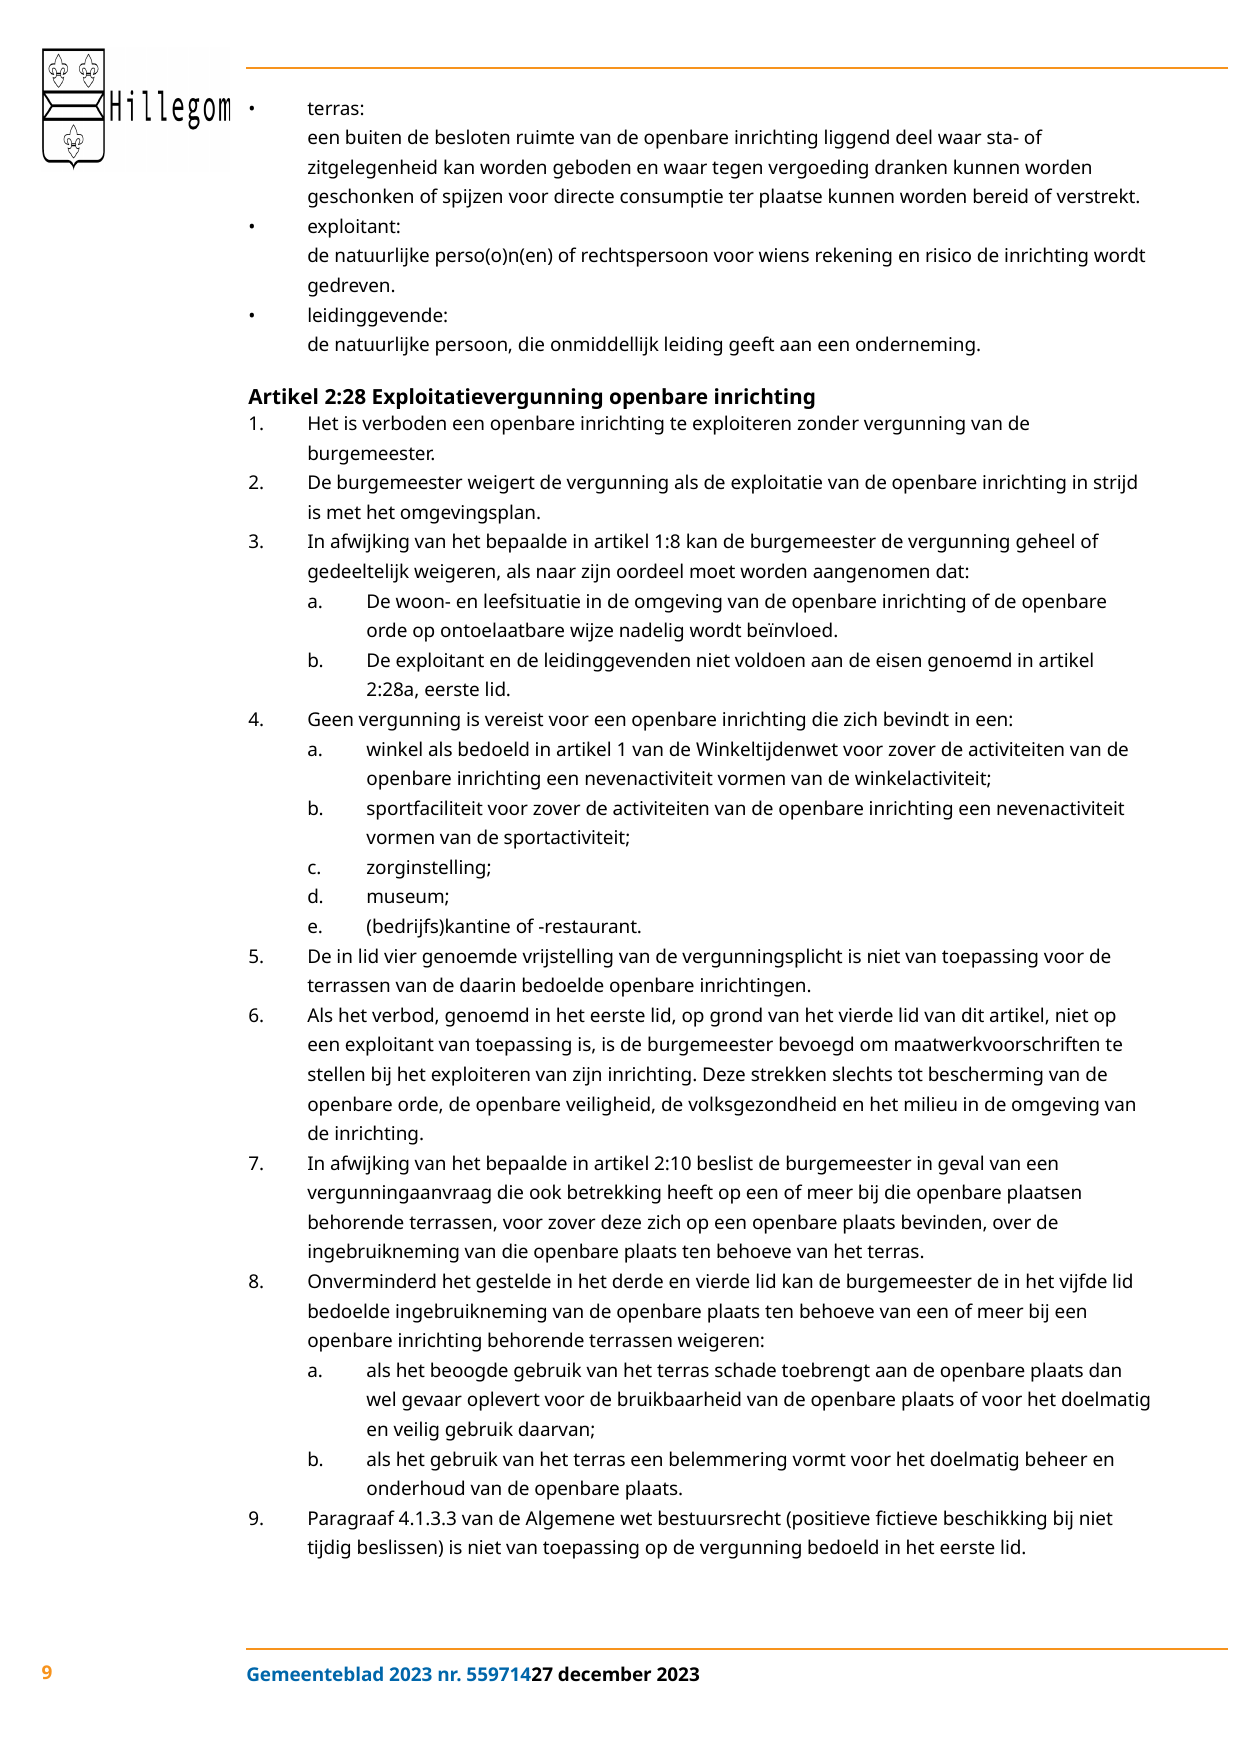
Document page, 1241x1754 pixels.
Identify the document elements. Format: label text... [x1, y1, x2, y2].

list De in lid vier genoemde vrijstelling van de vergunningsplicht is niet van toepassing voor de terrassen van de daarin bedoelde openbare inrichtingen. [248, 943, 1152, 998]
list zorginstelling; [307, 854, 1152, 880]
list leidinggevende: [248, 302, 1152, 328]
list De exploitant en de leidinggevenden niet voldoen aan de eisen genoemd in artikel 2:28a, eerste lid. [307, 647, 1152, 702]
list een buiten de besloten ruimte van de openbare inrichting liggend deel waar sta- of zitgelegenheid kan worden geboden en waar tegen vergoeding dranken kunnen worden geschonken of spijzen voor directe consumptie ter plaatse kunnen worden bereid of verstrekt. [248, 124, 1152, 209]
list winkel als bedoeld in artikel 1 van de Winkeltijdenwet voor zover de activiteiten van de openbare inrichting een nevenactiviteit vormen van de winkelactiviteit; [307, 736, 1152, 791]
list In afwijking van het bepaalde in artikel 1:8 kan de burgemeester de vergunning geheel of gedeeltelijk weigeren, als naar zijn oordeel moet worden aangenomen dat: [248, 529, 1152, 584]
list Paragraaf 4.1.3.3 van de Algemene wet bestuursrecht (positieve fictieve beschikking bij niet tijdig beslissen) is niet van toepassing op de vergunning bedoeld in het eerste lid. [248, 1505, 1152, 1560]
text Artikel 2:28 Exploitatievergunning openbare inrichting [248, 382, 1152, 410]
picture [41, 47, 231, 172]
list als het beoogde gebruik van het terras schade toebrengt aan de openbare plaats dan wel gevaar oplevert voor de bruikbaarheid van de openbare plaats of voor het doelmatig en veilig gebruik daarvan; [307, 1357, 1152, 1442]
list Het is verboden een openbare inrichting te exploiteren zonder vergunning van de burgemeester. [248, 410, 1152, 466]
list Onverminderd het gestelde in het derde en vierde lid kan de burgemeester de in het vijfde lid bedoelde ingebruikneming van de openbare plaats ten behoeve van een of meer bij een openbare inrichting behorende terrassen weigeren: [248, 1268, 1152, 1353]
list De woon- en leefsituatie in de omgeving van de openbare inrichting of de openbare orde op ontoelaatbare wijze nadelig wordt beïnvloed. [307, 588, 1152, 643]
list In afwijking van het bepaalde in artikel 2:10 beslist de burgemeester in geval van een vergunningaanvraag die ook betrekking heeft op een of meer bij die openbare plaatsen behorende terrassen, voor zover deze zich op een openbare plaats bevinden, over de ingebruikneming van die openbare plaats ten behoeve van het terras. [248, 1150, 1152, 1264]
list (bedrijfs)kantine of -restaurant. [307, 913, 1152, 939]
list de natuurlijke persoon, die onmiddellijk leiding geeft aan een onderneming. [248, 331, 1152, 357]
list de natuurlijke perso(o)n(en) of rechtspersoon voor wiens rekening en risico de inrichting wordt gedreven. [248, 243, 1152, 298]
list terras: [248, 95, 1152, 121]
list Geen vergunning is vereist voor een openbare inrichting die zich bevindt in een: [248, 706, 1152, 732]
list museum; [307, 884, 1152, 909]
list exploitant: [248, 213, 1152, 239]
list sportfaciliteit voor zover de activiteiten van de openbare inrichting een nevenactiviteit vormen van de sportactiviteit; [307, 795, 1152, 850]
list De burgemeester weigert de vergunning als de exploitatie van de openbare inrichting in strijd is met het omgevingsplan. [248, 469, 1152, 525]
list als het gebruik van het terras een belemmering vormt voor het doelmatig beheer en onderhoud van de openbare plaats. [307, 1446, 1152, 1501]
list Als het verbod, genoemd in het eerste lid, op grond van het vierde lid van dit artikel, niet op een exploitant van toepassing is, is de burgemeester bevoegd om maatwerkvoorschriften te stellen bij het exploiteren van zijn inrichting. Deze strekken slechts tot bescherming van de openbare orde, de openbare veiligheid, de volksgezondheid en het milieu in de omgeving van de inrichting. [248, 1002, 1152, 1146]
